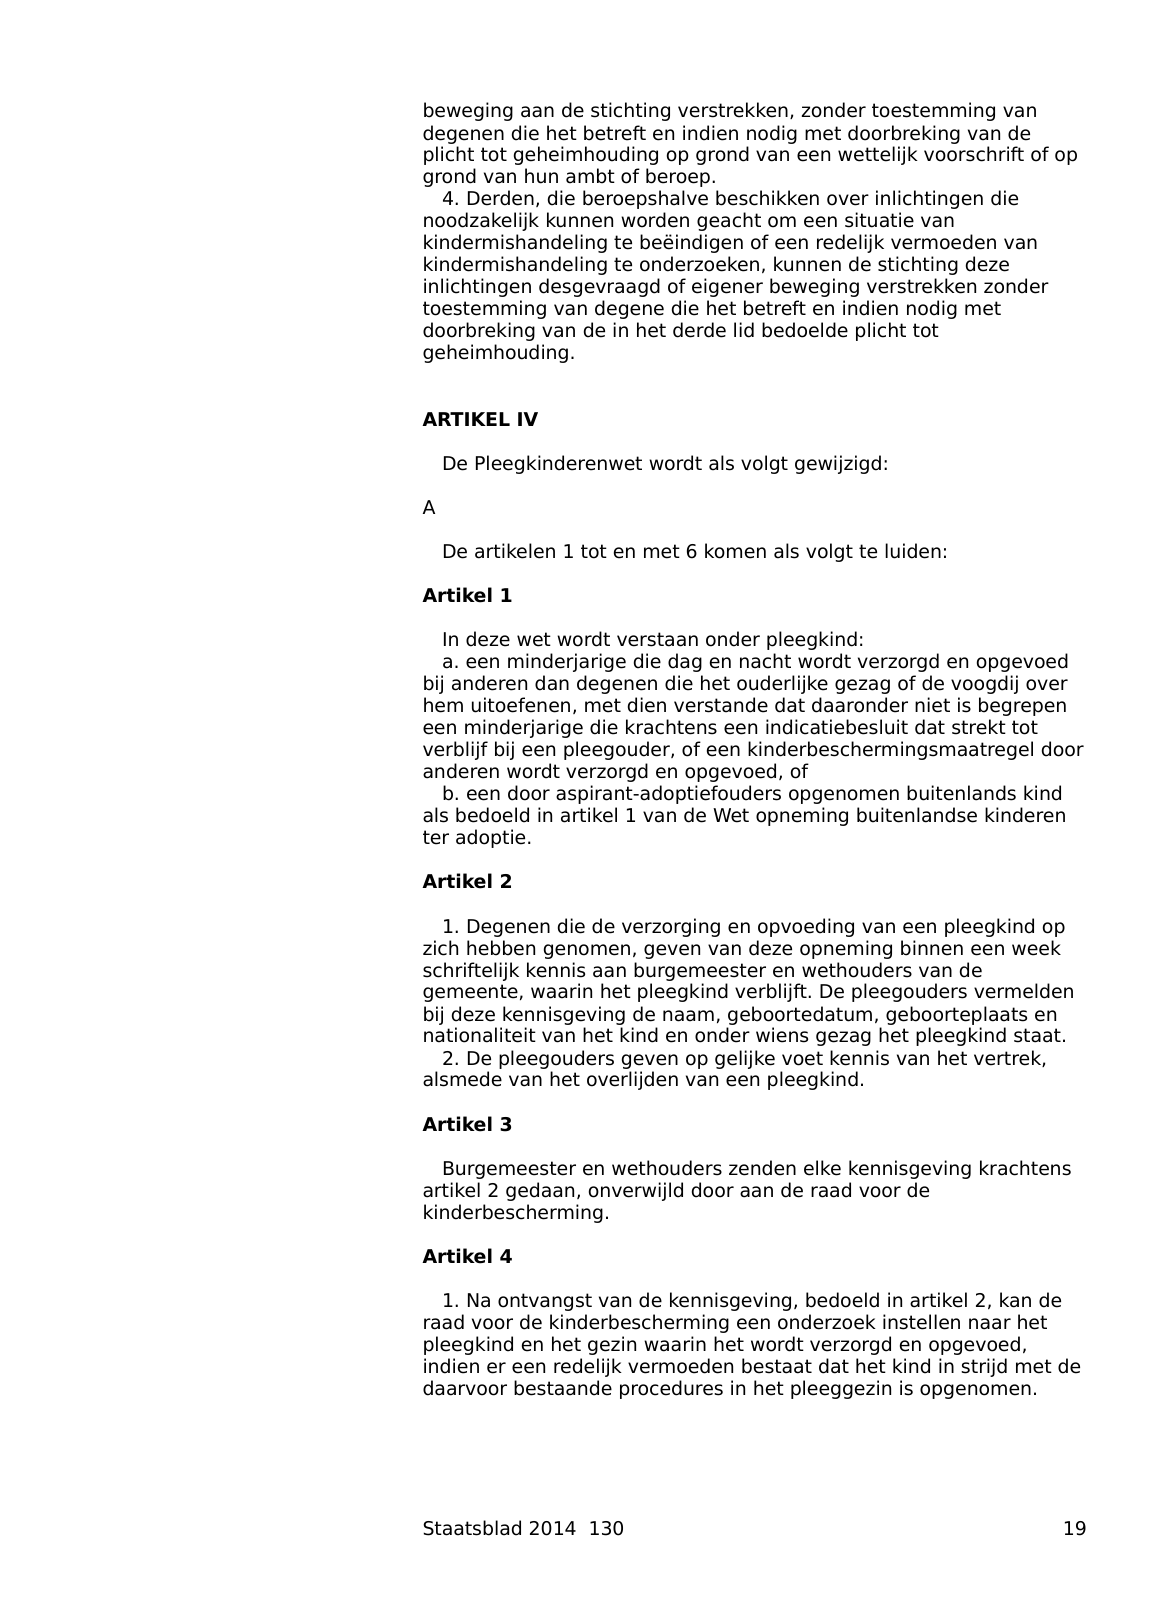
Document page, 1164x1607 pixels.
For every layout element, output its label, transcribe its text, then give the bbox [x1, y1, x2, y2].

text 1. Degenen die de verzorging en opvoeding van een pleegkind op zich hebben genomen, geven van deze opneming binnen een week schriftelijk kennis aan burgemeester en wethouders van de gemeente, waarin het pleegkind verblijft. De pleegouders vermelden bij deze kennisgeving de naam, geboortedatum, geboorteplaats en nationaliteit van het kind en onder wiens gezag het pleegkind staat. [422, 916, 1087, 1047]
text In deze wet wordt verstaan onder pleegkind: [422, 629, 1087, 651]
text beweging aan de stichting verstrekken, zonder toestemming van degenen die het betreft en indien nodig met doorbreking van de plicht tot geheimhouding op grond van een wettelijk voorschrift of op grond van hun ambt of beroep. [422, 100, 1087, 188]
subtitle Artikel 4 [422, 1246, 1087, 1268]
subtitle Artikel 1 [422, 585, 1087, 607]
subtitle Artikel 2 [422, 871, 1087, 893]
text 1. Na ontvangst van de kennisgeving, bedoeld in artikel 2, kan de raad voor de kinderbescherming een onderzoek instellen naar het pleegkind en het gezin waarin het wordt verzorgd en opgevoed, indien er een redelijk vermoeden bestaat dat het kind in strijd met de daarvoor bestaande procedures in het pleeggezin is opgenomen. [422, 1290, 1087, 1400]
text 2. De pleegouders geven op gelijke voet kennis van het vertrek, alsmede van het overlijden van een pleegkind. [422, 1047, 1087, 1091]
subtitle Artikel 3 [422, 1113, 1087, 1136]
text 4. Derden, die beroepshalve beschikken over inlichtingen die noodzakelijk kunnen worden geacht om een situatie van kindermishandeling te beëindigen of een redelijk vermoeden van kindermishandeling te onderzoeken, kunnen de stichting deze inlichtingen desgevraagd of eigener beweging verstrekken zonder toestemming van degene die het betreft en indien nodig met doorbreking van de in het derde lid bedoelde plicht tot geheimhouding. [422, 188, 1087, 364]
text a. een minderjarige die dag en nacht wordt verzorgd en opgevoed bij anderen dan degenen die het ouderlijke gezag of de voogdij over hem uitoefenen, met dien verstande dat daaronder niet is begrepen een minderjarige die krachtens een indicatiebesluit dat strekt tot verblijf bij een pleegouder, of een kinderbeschermingsmaatregel door anderen wordt verzorgd en opgevoed, of [422, 651, 1087, 783]
text A [422, 497, 1087, 519]
text b. een door aspirant-adoptiefouders opgenomen buitenlands kind als bedoeld in artikel 1 van de Wet opneming buitenlandse kinderen ter adoptie. [422, 783, 1087, 849]
text Burgemeester en wethouders zenden elke kennisgeving krachtens artikel 2 gedaan, onverwijld door aan de raad voor de kinderbescherming. [422, 1158, 1087, 1224]
text De artikelen 1 tot en met 6 komen als volgt te luiden: [422, 541, 1087, 563]
subtitle ARTIKEL IV [422, 408, 1087, 431]
text De Pleegkinderenwet wordt als volgt gewijzigd: [422, 453, 1087, 475]
